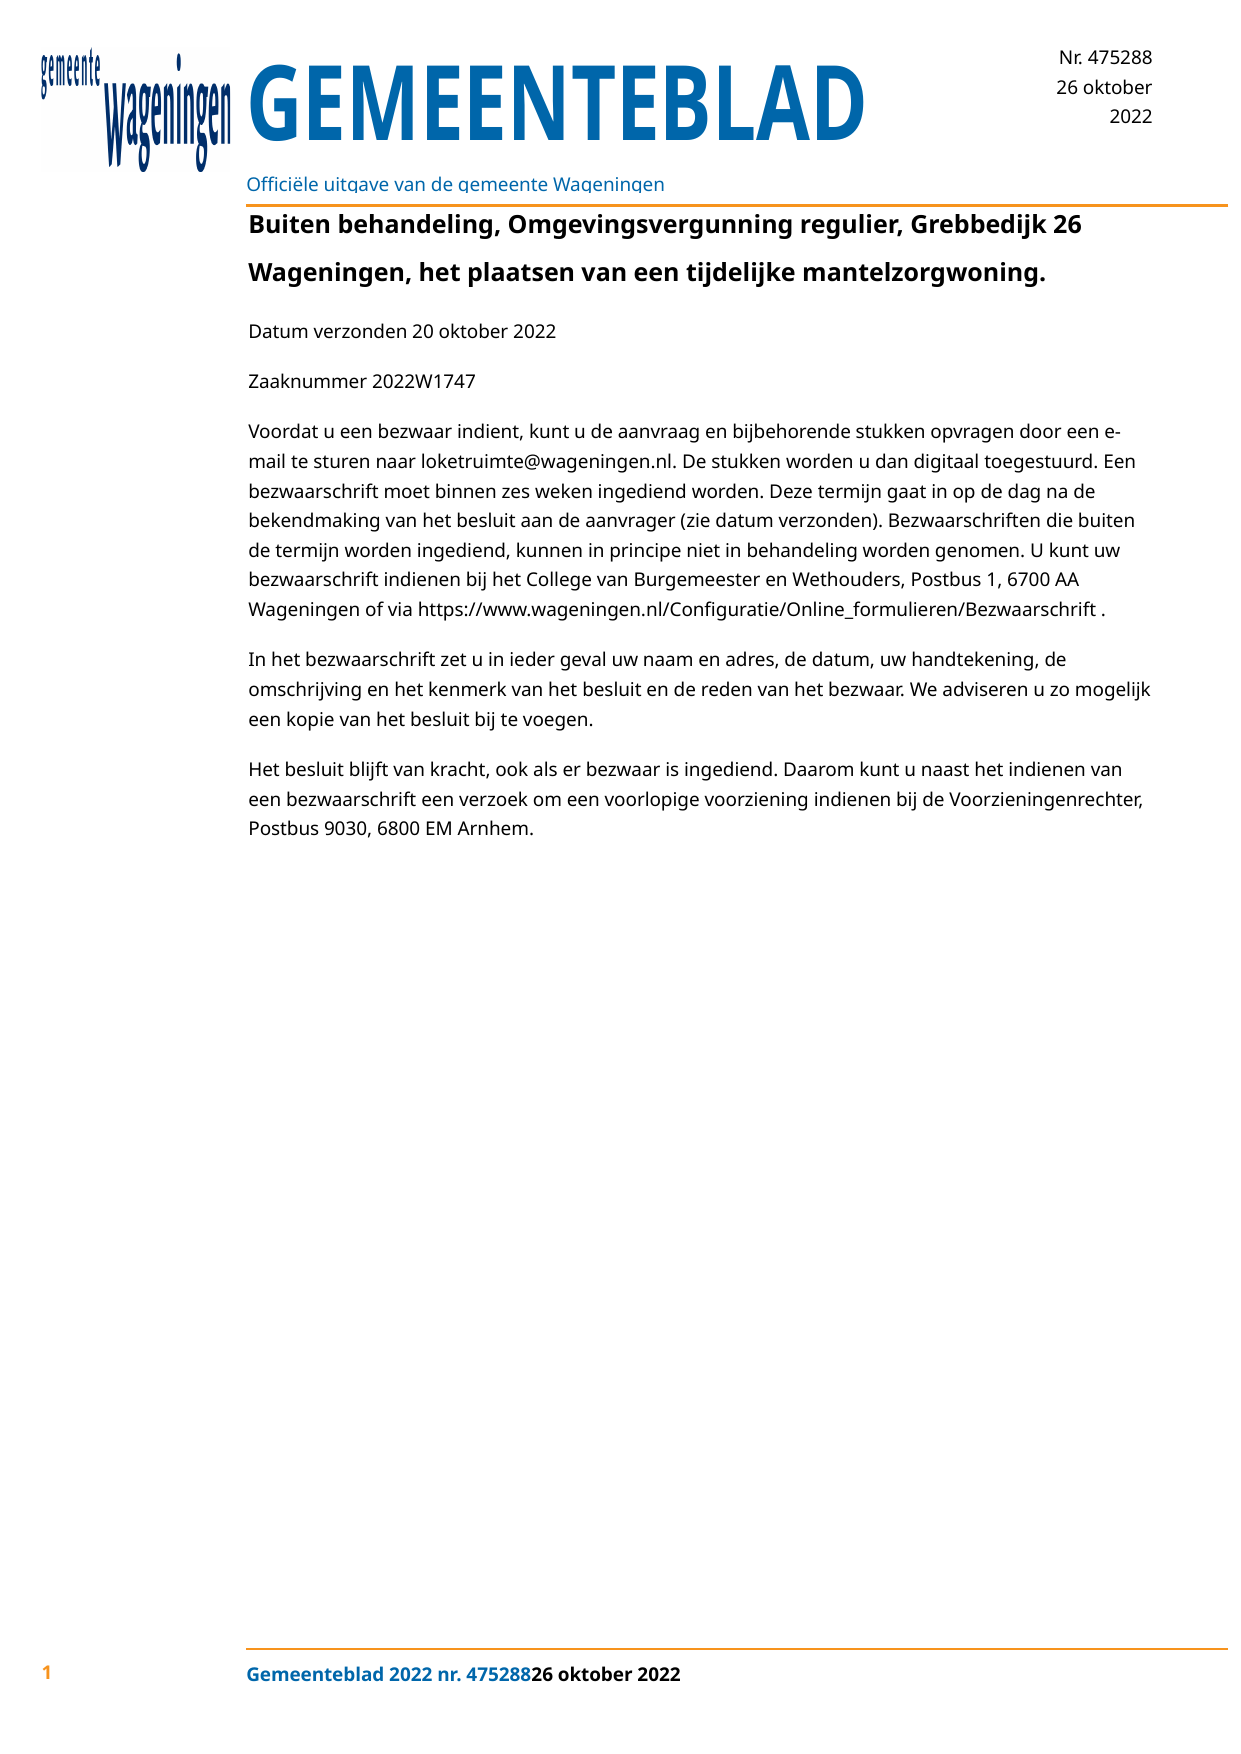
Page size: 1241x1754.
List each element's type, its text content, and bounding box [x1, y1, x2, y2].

text Datum verzonden 20 oktober 2022 [248, 318, 1152, 344]
text Buiten behandeling, Omgevingsvergunning regulier, Grebbedijk 26 Wageningen, het plaatsen van een tijdelijke mantelzorgwoning. [248, 207, 1152, 288]
text In het bezwaarschrift zet u in ieder geval uw naam en adres, de datum, uw handtekening, de omschrijving en het kenmerk van het besluit en de reden van het bezwaar. We adviseren u zo mogelijk een kopie van het besluit bij te voegen. [248, 647, 1152, 732]
text Het besluit blijft van kracht, ook als er bezwaar is ingediend. Daarom kunt u naast het indienen van een bezwaarschrift een verzoek om een voorlopige voorziening indienen bij de Voorzieningenrechter, Postbus 9030, 6800 EM Arnhem. [248, 756, 1152, 841]
picture [41, 47, 231, 172]
text Zaaknummer 2022W1747 [248, 368, 1152, 394]
text Voordat u een bezwaar indient, kunt u de aanvraag en bijbehorende stukken opvragen door een e-mail te sturen naar loketruimte@wageningen.nl. De stukken worden u dan digitaal toegestuurd. Een bezwaarschrift moet binnen zes weken ingediend worden. Deze termijn gaat in op de dag na de bekendmaking van het besluit aan de aanvrager (zie datum verzonden). Bezwaarschriften die buiten de termijn worden ingediend, kunnen in principe niet in behandeling worden genomen. U kunt uw bezwaarschrift indienen bij het College van Burgemeester en Wethouders, Postbus 1, 6700 AA Wageningen of via https://www.wageningen.nl/Configuratie/Online_formulieren/Bezwaarschrift . [248, 419, 1152, 622]
